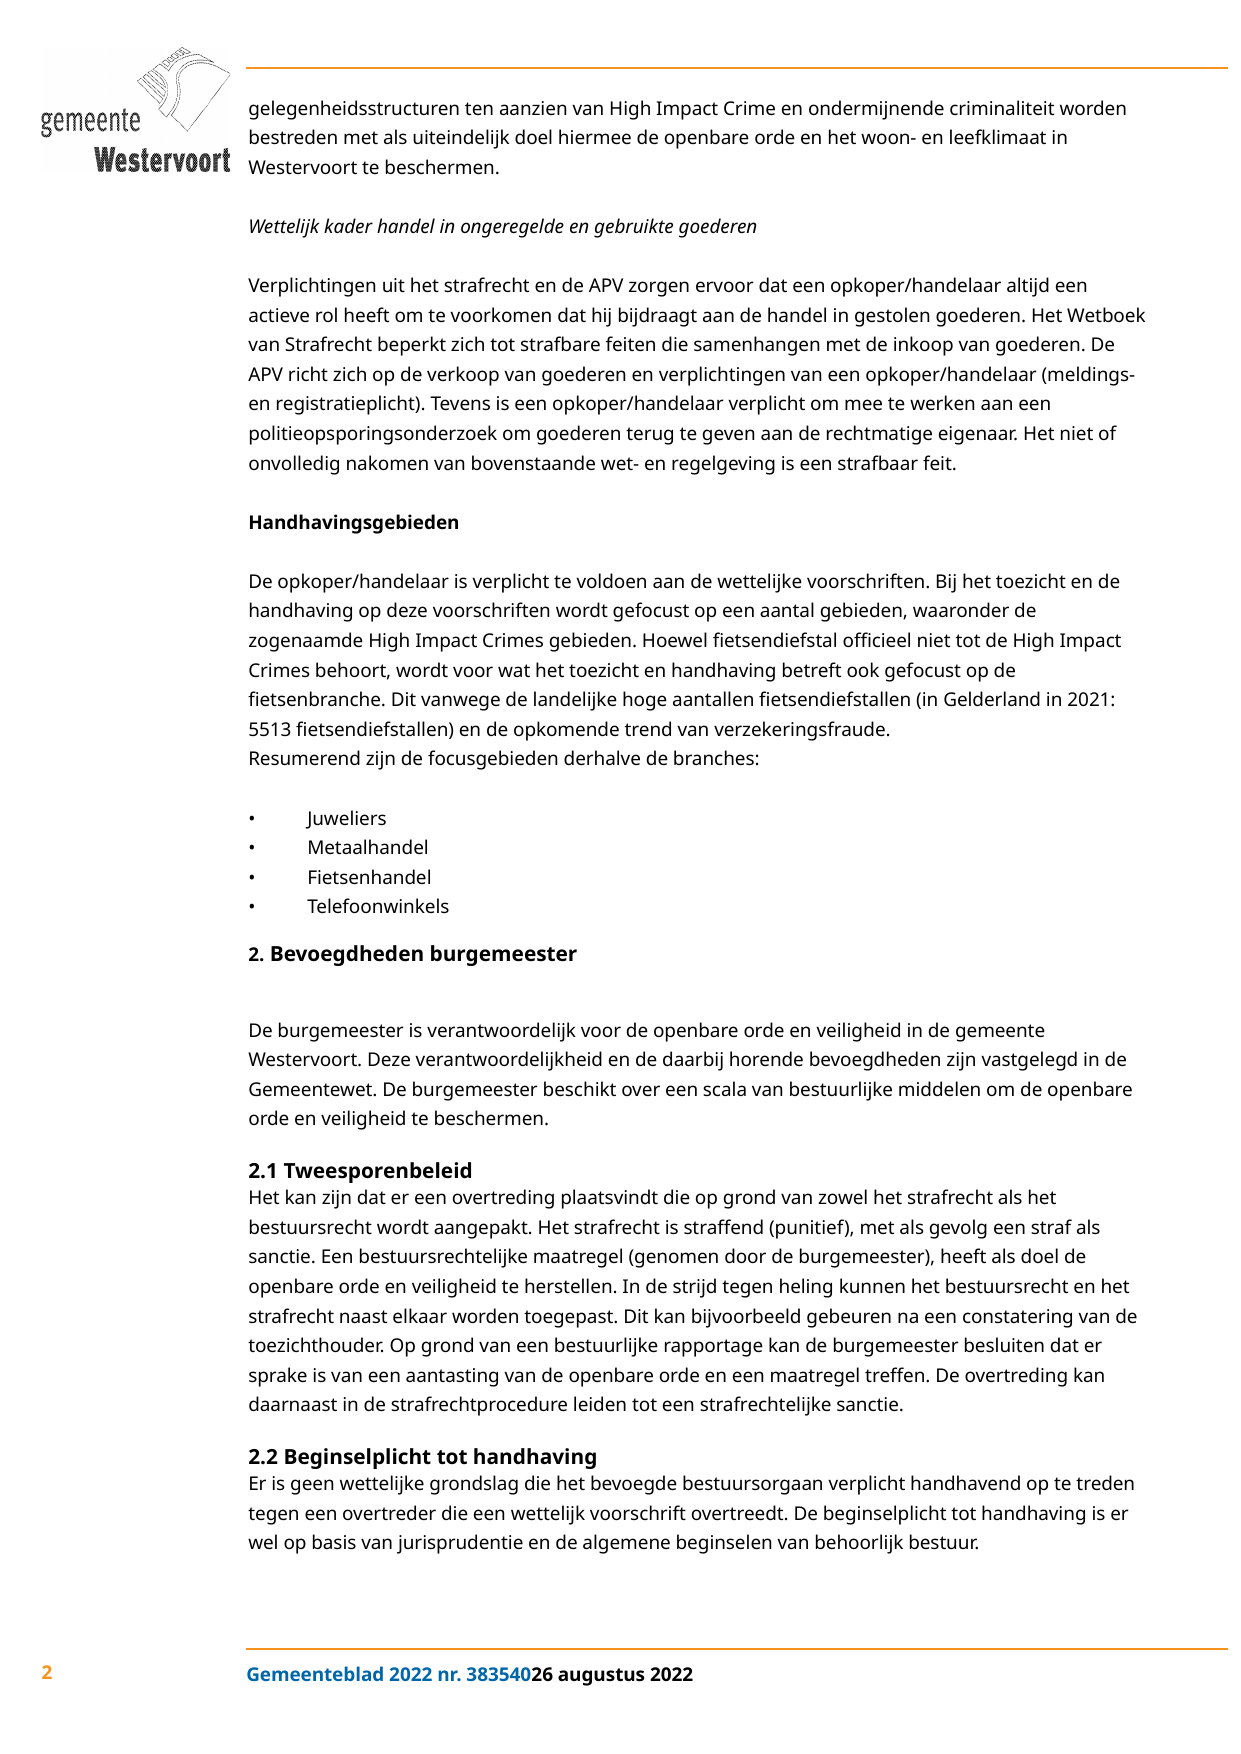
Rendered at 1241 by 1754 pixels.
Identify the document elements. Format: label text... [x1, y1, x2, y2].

list Telefoonwinkels [248, 893, 1152, 919]
list Juweliers [248, 805, 1152, 831]
text gelegenheidsstructuren ten aanzien van High Impact Crime en ondermijnende criminaliteit worden bestreden met als uiteindelijk doel hiermee de openbare orde en het woon- en leefklimaat in Westervoort te beschermen. [248, 95, 1152, 180]
list Fietsenhandel [248, 864, 1152, 890]
text Er is geen wettelijke grondslag die het bevoegde bestuursorgaan verplicht handhavend op te treden tegen een overtreder die een wettelijk voorschrift overtreedt. De beginselplicht tot handhaving is er wel op basis van jurisprudentie en de algemene beginselen van behoorlijk bestuur. [248, 1470, 1152, 1555]
text De burgemeester is verantwoordelijk voor de openbare orde en veiligheid in de gemeente Westervoort. Deze verantwoordelijkheid en de daarbij horende bevoegdheden zijn vastgelegd in de Gemeentewet. De burgemeester beschikt over een scala van bestuurlijke middelen om de openbare orde en veiligheid te beschermen. [248, 1017, 1152, 1131]
list Metaalhandel [248, 834, 1152, 860]
text 2.2 Beginselplicht tot handhaving [248, 1442, 1152, 1470]
text Wettelijk kader handel in ongeregelde en gebruikte goederen [248, 213, 1152, 239]
text De opkoper/handelaar is verplicht te voldoen aan de wettelijke voorschriften. Bij het toezicht en de handhaving op deze voorschriften wordt gefocust op een aantal gebieden, waaronder de zogenaamde High Impact Crimes gebieden. Hoewel fietsendiefstal officieel niet tot de High Impact Crimes behoort, wordt voor wat het toezicht en handhaving betreft ook gefocust op de fietsenbranche. Dit vanwege de landelijke hoge aantallen fietsendiefstallen (in Gelderland in 2021: 5513 fietsendiefstallen) en de opkomende trend van verzekeringsfraude. [248, 568, 1152, 742]
text Handhavingsgebieden [248, 509, 1152, 535]
text Resumerend zijn de focusgebieden derhalve de branches: [248, 746, 1152, 771]
text Verplichtingen uit het strafrecht en de APV zorgen ervoor dat een opkoper/handelaar altijd een actieve rol heeft om te voorkomen dat hij bijdraagt aan de handel in gestolen goederen. Het Wetboek van Strafrecht beperkt zich tot strafbare feiten die samenhangen met de inkoop van goederen. De APV richt zich op de verkoop van goederen en verplichtingen van een opkoper/handelaar (meldings- en registratieplicht). Tevens is een opkoper/handelaar verplicht om mee te werken aan een politieopsporingsonderzoek om goederen terug te geven aan de rechtmatige eigenaar. Het niet of onvolledig nakomen van bovenstaande wet- en regelgeving is een strafbaar feit. [248, 272, 1152, 476]
text 2. Bevoegdheden burgemeester [248, 939, 1152, 968]
text Het kan zijn dat er een overtreding plaatsvindt die op grond van zowel het strafrecht als het bestuursrecht wordt aangepakt. Het strafrecht is straffend (punitief), met als gevolg een straf als sanctie. Een bestuursrechtelijke maatregel (genomen door de burgemeester), heeft als doel de openbare orde en veiligheid te herstellen. In de strijd tegen heling kunnen het bestuursrecht en het strafrecht naast elkaar worden toegepast. Dit kan bijvoorbeeld gebeuren na een constatering van de toezichthouder. Op grond van een bestuurlijke rapportage kan de burgemeester besluiten dat er sprake is van een aantasting van de openbare orde en een maatregel treffen. De overtreding kan daarnaast in de strafrechtprocedure leiden tot een strafrechtelijke sanctie. [248, 1184, 1152, 1417]
text 2.1 Tweesporenbeleid [248, 1156, 1152, 1184]
picture [41, 47, 231, 172]
